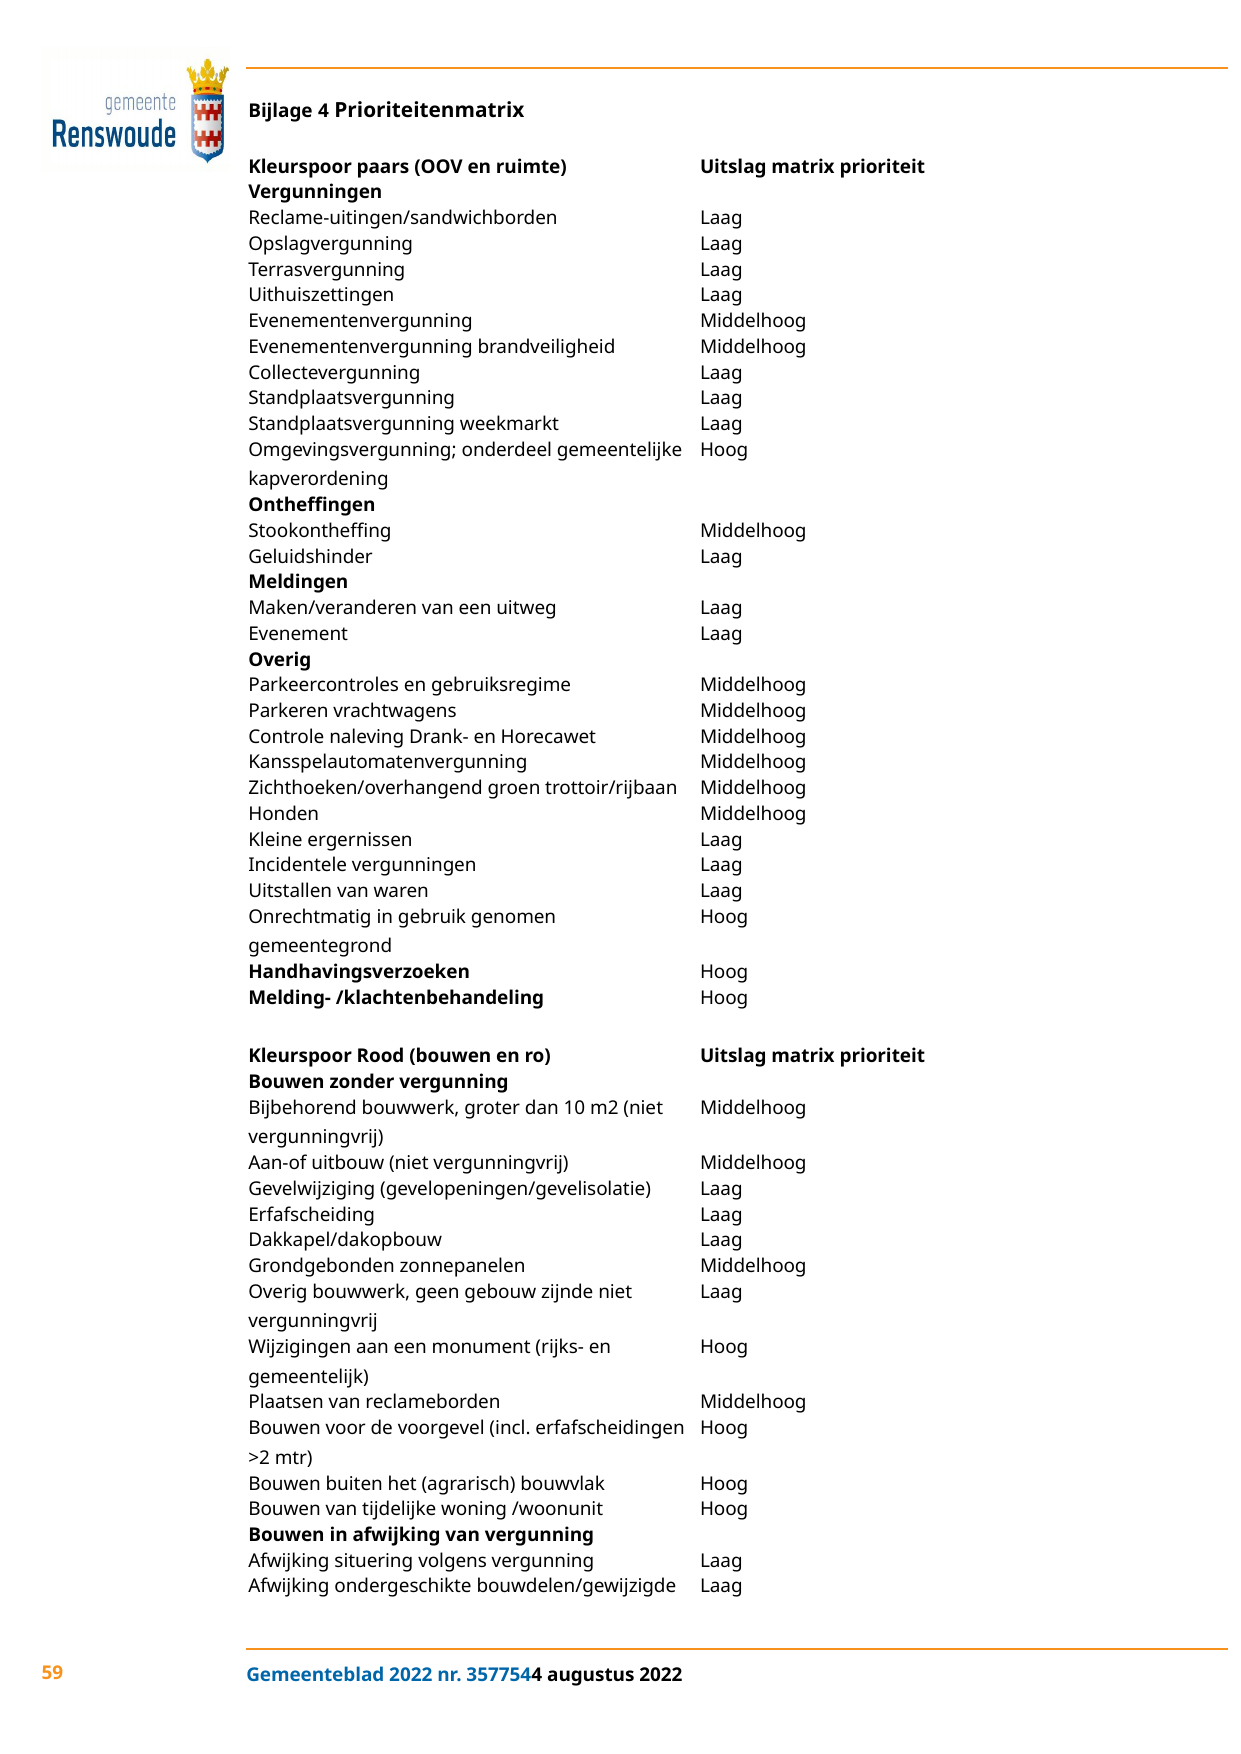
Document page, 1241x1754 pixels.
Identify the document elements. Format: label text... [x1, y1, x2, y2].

table_cell Middelhoog [700, 1389, 1152, 1414]
table_cell Laag [700, 1201, 1152, 1227]
table_cell Middelhoog [700, 1150, 1152, 1175]
table_cell Bijbehorend bouwwerk, groter dan 10 m2 (niet vergunningvrij) [248, 1094, 700, 1149]
table_cell Omgevingsvergunning; onderdeel gemeentelijke kapverordening [248, 436, 700, 491]
table_cell Laag [700, 410, 1152, 436]
table_cell Hoog [700, 436, 1152, 491]
table_cell Melding- /klachtenbehandeling [248, 984, 700, 1010]
table_cell Laag [700, 230, 1152, 256]
table_cell Incidentele vergunningen [248, 852, 700, 877]
table_cell Controle naleving Drank- en Horecawet [248, 723, 700, 749]
table_cell Laag [700, 594, 1152, 620]
table_cell Gevelwijziging (gevelopeningen/gevelisolatie) [248, 1175, 700, 1201]
table_cell Kleine ergernissen [248, 826, 700, 852]
table_cell Evenementenvergunning [248, 308, 700, 333]
table_cell Laag [700, 877, 1152, 903]
table_cell Middelhoog [700, 671, 1152, 697]
table_cell Plaatsen van reclameborden [248, 1389, 700, 1414]
table_cell Erfafscheiding [248, 1201, 700, 1227]
table_cell Laag [700, 826, 1152, 852]
table_cell Standplaatsvergunning weekmarkt [248, 410, 700, 436]
table_cell Collectevergunning [248, 359, 700, 384]
table_cell Middelhoog [700, 723, 1152, 749]
table_cell Hoog [700, 984, 1152, 1010]
table_cell Uithuiszettingen [248, 282, 700, 307]
table_cell Laag [700, 543, 1152, 568]
table_cell Grondgebonden zonnepanelen [248, 1253, 700, 1278]
text Bijlage 4 Prioriteitenmatrix [248, 95, 1152, 123]
table_cell Geluidshinder [248, 543, 700, 568]
table_cell [700, 1521, 1152, 1547]
table_cell Afwijking situering volgens vergunning [248, 1547, 700, 1573]
table_cell [700, 646, 1152, 671]
picture [41, 47, 231, 172]
table_cell Middelhoog [700, 333, 1152, 359]
table_cell Parkeren vrachtwagens [248, 697, 700, 723]
table_cell Honden [248, 800, 700, 826]
table_cell Wijzigingen aan een monument (rijks- en gemeentelijk) [248, 1334, 700, 1389]
table_cell Vergunningen [248, 179, 700, 204]
table_cell Middelhoog [700, 774, 1152, 800]
table_cell Laag [700, 1573, 1152, 1598]
table_cell Middelhoog [700, 697, 1152, 723]
table_cell Laag [700, 256, 1152, 282]
table_cell Aan-of uitbouw (niet vergunningvrij) [248, 1150, 700, 1175]
table_cell Middelhoog [700, 749, 1152, 774]
table_cell Meldingen [248, 569, 700, 594]
table_cell Dakkapel/dakopbouw [248, 1227, 700, 1252]
table_cell Middelhoog [700, 800, 1152, 826]
table_cell Hoog [700, 1496, 1152, 1521]
table_cell Evenement [248, 620, 700, 646]
table_cell Laag [700, 1175, 1152, 1201]
table_cell Maken/veranderen van een uitweg [248, 594, 700, 620]
table_cell Laag [700, 359, 1152, 384]
table_cell [700, 1069, 1152, 1094]
table_cell Reclame-uitingen/sandwichborden [248, 205, 700, 230]
table_cell Ontheffingen [248, 491, 700, 517]
table_cell Zichthoeken/overhangend groen trottoir/rijbaan [248, 774, 700, 800]
table_cell Evenementenvergunning brandveiligheid [248, 333, 700, 359]
table_cell Hoog [700, 1334, 1152, 1389]
table_header Kleurspoor paars (OOV en ruimte) [248, 153, 700, 179]
table_cell Hoog [700, 903, 1152, 958]
table_cell Bouwen in afwijking van vergunning [248, 1521, 700, 1547]
table_header Kleurspoor Rood (bouwen en ro) [248, 1043, 700, 1068]
table_cell Handhavingsverzoeken [248, 958, 700, 984]
table_cell Overig bouwwerk, geen gebouw zijnde niet vergunningvrij [248, 1278, 700, 1333]
table_header Uitslag matrix prioriteit [700, 153, 1152, 179]
table_cell Stookontheffing [248, 517, 700, 543]
table_cell Middelhoog [700, 517, 1152, 543]
table_cell Uitstallen van waren [248, 877, 700, 903]
table_cell Laag [700, 1278, 1152, 1333]
table_cell Bouwen voor de voorgevel (incl. erfafscheidingen >2 mtr) [248, 1415, 700, 1470]
table_cell Onrechtmatig in gebruik genomen gemeentegrond [248, 903, 700, 958]
table_cell Parkeercontroles en gebruiksregime [248, 671, 700, 697]
table_cell Middelhoog [700, 1094, 1152, 1149]
table_cell Hoog [700, 1415, 1152, 1470]
table_cell [700, 569, 1152, 594]
table_cell Middelhoog [700, 1253, 1152, 1278]
table_cell Laag [700, 1227, 1152, 1252]
table_header Uitslag matrix prioriteit [700, 1043, 1152, 1068]
table_cell Laag [700, 852, 1152, 877]
table_cell [700, 179, 1152, 204]
table_cell Kansspelautomatenvergunning [248, 749, 700, 774]
table_cell Bouwen van tijdelijke woning /woonunit [248, 1496, 700, 1521]
table_cell Overig [248, 646, 700, 671]
table_cell Terrasvergunning [248, 256, 700, 282]
table_cell Laag [700, 1547, 1152, 1573]
table_cell Standplaatsvergunning [248, 385, 700, 410]
table_cell [700, 491, 1152, 517]
table_cell Laag [700, 205, 1152, 230]
table_cell Hoog [700, 1470, 1152, 1496]
table_cell Opslagvergunning [248, 230, 700, 256]
table_cell Bouwen buiten het (agrarisch) bouwvlak [248, 1470, 700, 1496]
table_cell Laag [700, 385, 1152, 410]
table_cell Laag [700, 282, 1152, 307]
table_cell Hoog [700, 958, 1152, 984]
table_cell Middelhoog [700, 308, 1152, 333]
table_cell Laag [700, 620, 1152, 646]
table_cell Bouwen zonder vergunning [248, 1069, 700, 1094]
table_cell Afwijking ondergeschikte bouwdelen/gewijzigde [248, 1573, 700, 1598]
